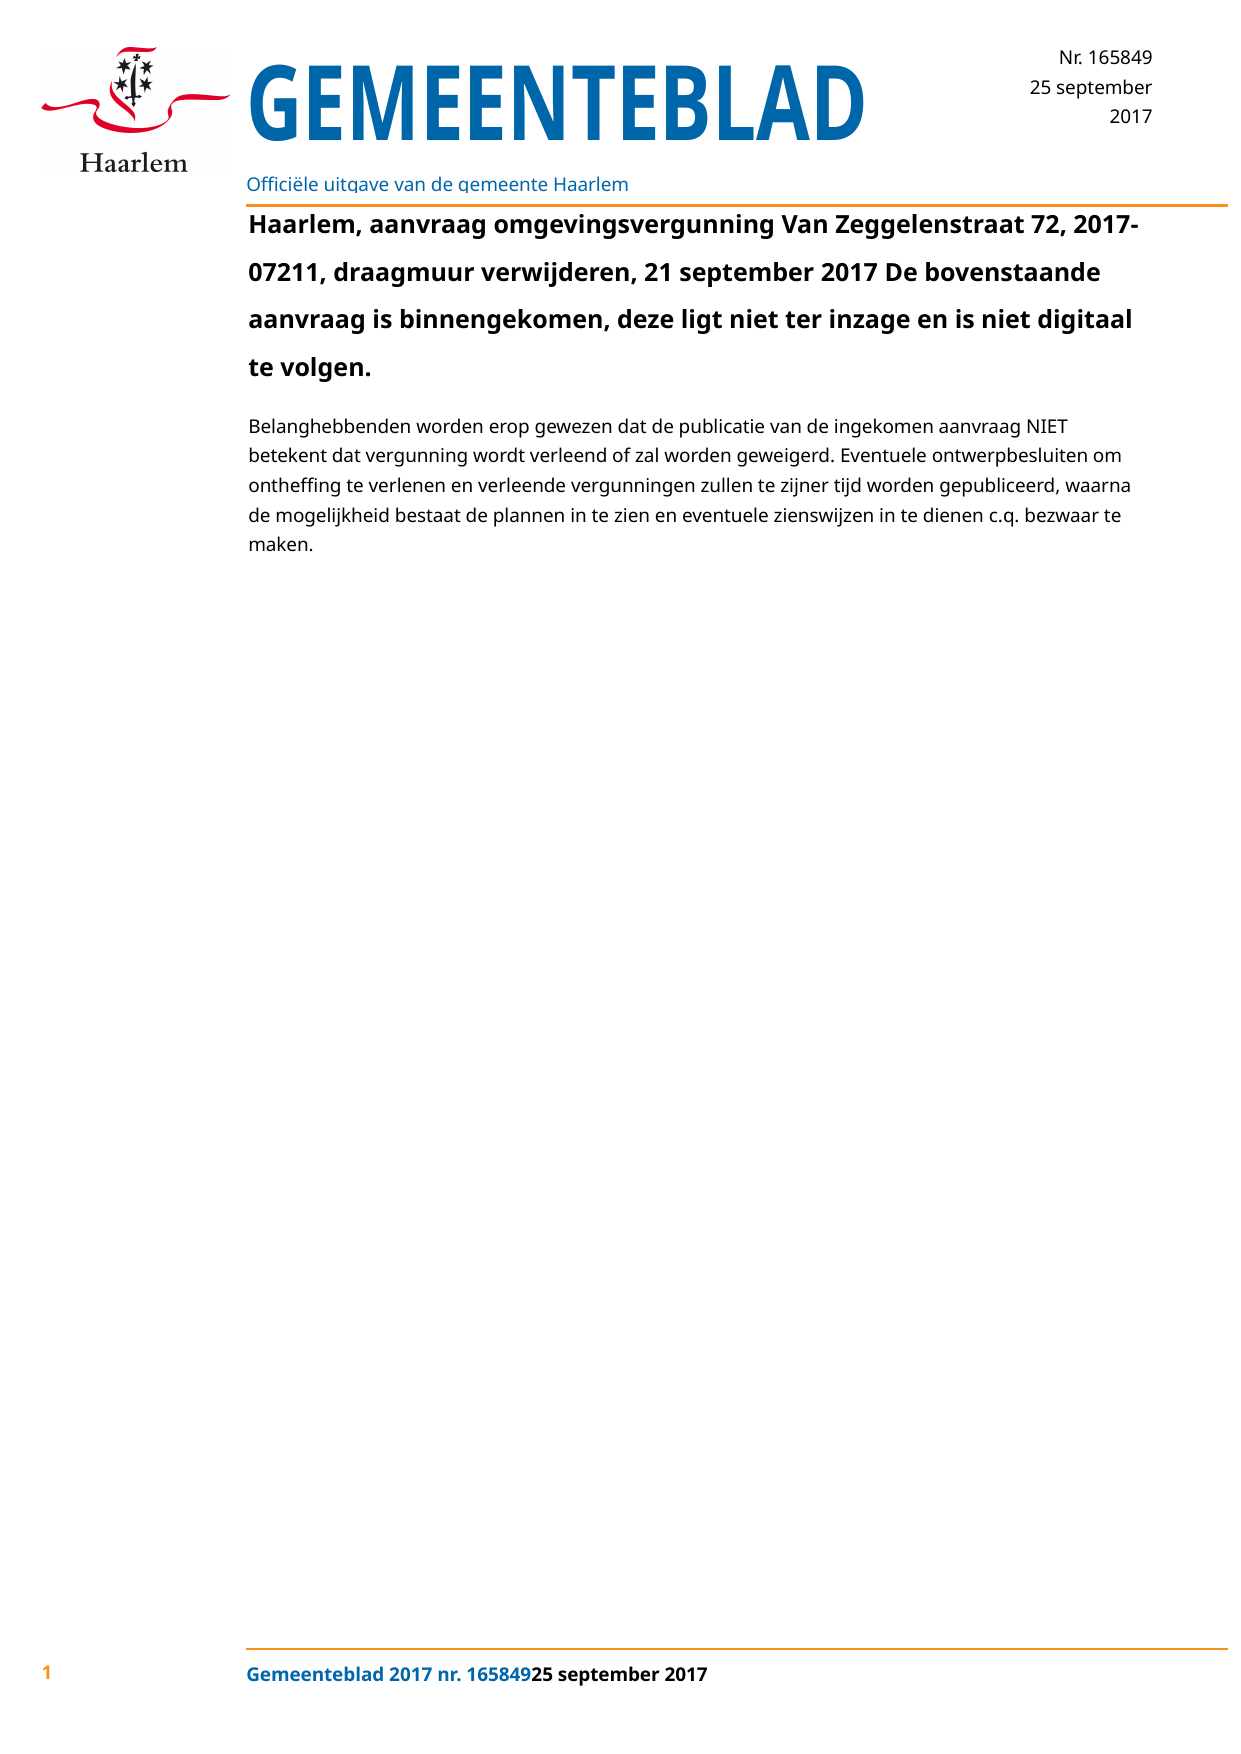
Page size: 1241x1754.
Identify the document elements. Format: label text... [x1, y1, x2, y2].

picture [41, 47, 231, 172]
text Belanghebbenden worden erop gewezen dat de publicatie van de ingekomen aanvraag NIET betekent dat vergunning wordt verleend of zal worden geweigerd. Eventuele ontwerpbesluiten om ontheffing te verlenen en verleende vergunningen zullen te zijner tijd worden gepubliceerd, waarna de mogelijkheid bestaat de plannen in te zien en eventuele zienswijzen in te dienen c.q. bezwaar te maken. [248, 413, 1152, 557]
text Haarlem, aanvraag omgevingsvergunning Van Zeggelenstraat 72, 2017-07211, draagmuur verwijderen, 21 september 2017 De bovenstaande aanvraag is binnengekomen, deze ligt niet ter inzage en is niet digitaal te volgen. [248, 207, 1152, 384]
